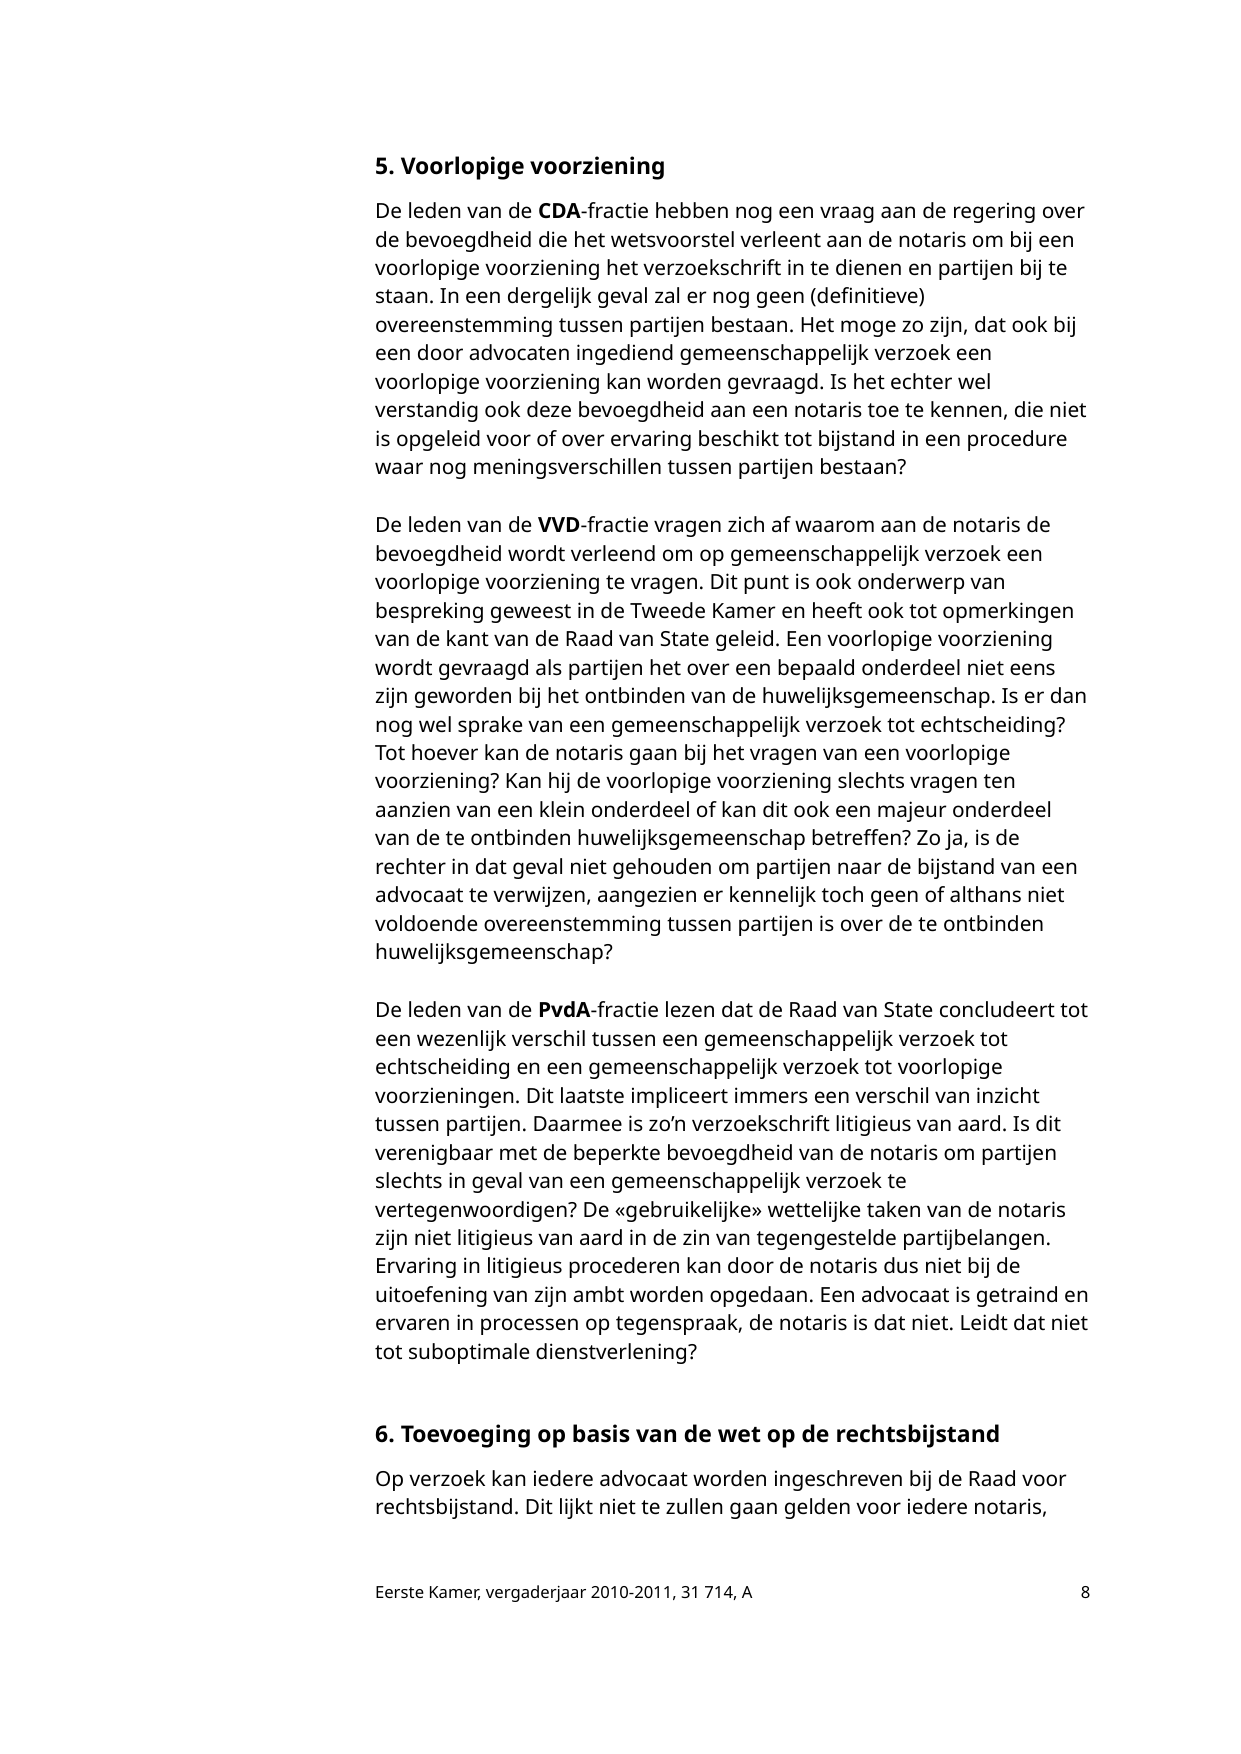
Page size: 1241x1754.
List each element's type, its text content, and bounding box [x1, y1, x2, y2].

text De leden van de VVD-fractie vragen zich af waarom aan de notaris de bevoegdheid wordt verleend om op gemeenschappelijk verzoek een voorlopige voorziening te vragen. Dit punt is ook onderwerp van bespreking geweest in de Tweede Kamer en heeft ook tot opmerkingen van de kant van de Raad van State geleid. Een voorlopige voorziening wordt gevraagd als partijen het over een bepaald onderdeel niet eens zijn geworden bij het ontbinden van de huwelijksgemeenschap. Is er dan nog wel sprake van een gemeenschappelijk verzoek tot echtscheiding? Tot hoever kan de notaris gaan bij het vragen van een voorlopige voorziening? Kan hij de voorlopige voorziening slechts vragen ten aanzien van een klein onderdeel of kan dit ook een majeur onderdeel van de te ontbinden huwelijksgemeenschap betreffen? Zo ja, is de rechter in dat geval niet gehouden om partijen naar de bijstand van een advocaat te verwijzen, aangezien er kennelijk toch geen of althans niet voldoende overeenstemming tussen partijen is over de te ontbinden huwelijksgemeenschap? [375, 511, 1090, 966]
text De leden van de CDA-fractie hebben nog een vraag aan de regering over de bevoegdheid die het wetsvoorstel verleent aan de notaris om bij een voorlopige voorziening het verzoekschrift in te dienen en partijen bij te staan. In een dergelijk geval zal er nog geen (definitieve) overeenstemming tussen partijen bestaan. Het moge zo zijn, dat ook bij een door advocaten ingediend gemeenschappelijk verzoek een voorlopige voorziening kan worden gevraagd. Is het echter wel verstandig ook deze bevoegdheid aan een notaris toe te kennen, die niet is opgeleid voor of over ervaring beschikt tot bijstand in een procedure waar nog meningsverschillen tussen partijen bestaan? [375, 196, 1090, 481]
subtitle 5. Voorlopige voorziening [375, 150, 1090, 181]
text Op verzoek kan iedere advocaat worden ingeschreven bij de Raad voor rechtsbijstand. Dit lijkt niet te zullen gaan gelden voor iedere notaris, [375, 1464, 1090, 1521]
text De leden van de PvdA-fractie lezen dat de Raad van State concludeert tot een wezenlijk verschil tussen een gemeenschappelijk verzoek tot echtscheiding en een gemeenschappelijk verzoek tot voorlopige voorzieningen. Dit laatste impliceert immers een verschil van inzicht tussen partijen. Daarmee is zo’n verzoekschrift litigieus van aard. Is dit verenigbaar met de beperkte bevoegdheid van de notaris om partijen slechts in geval van een gemeenschappelijk verzoek te vertegenwoordigen? De «gebruikelijke» wettelijke taken van de notaris zijn niet litigieus van aard in de zin van tegengestelde partijbelangen. Ervaring in litigieus procederen kan door de notaris dus niet bij de uitoefening van zijn ambt worden opgedaan. Een advocaat is getraind en ervaren in processen op tegenspraak, de notaris is dat niet. Leidt dat niet tot suboptimale dienstverlening? [375, 996, 1090, 1365]
subtitle 6. Toevoeging op basis van de wet op de rechtsbijstand [375, 1418, 1090, 1449]
